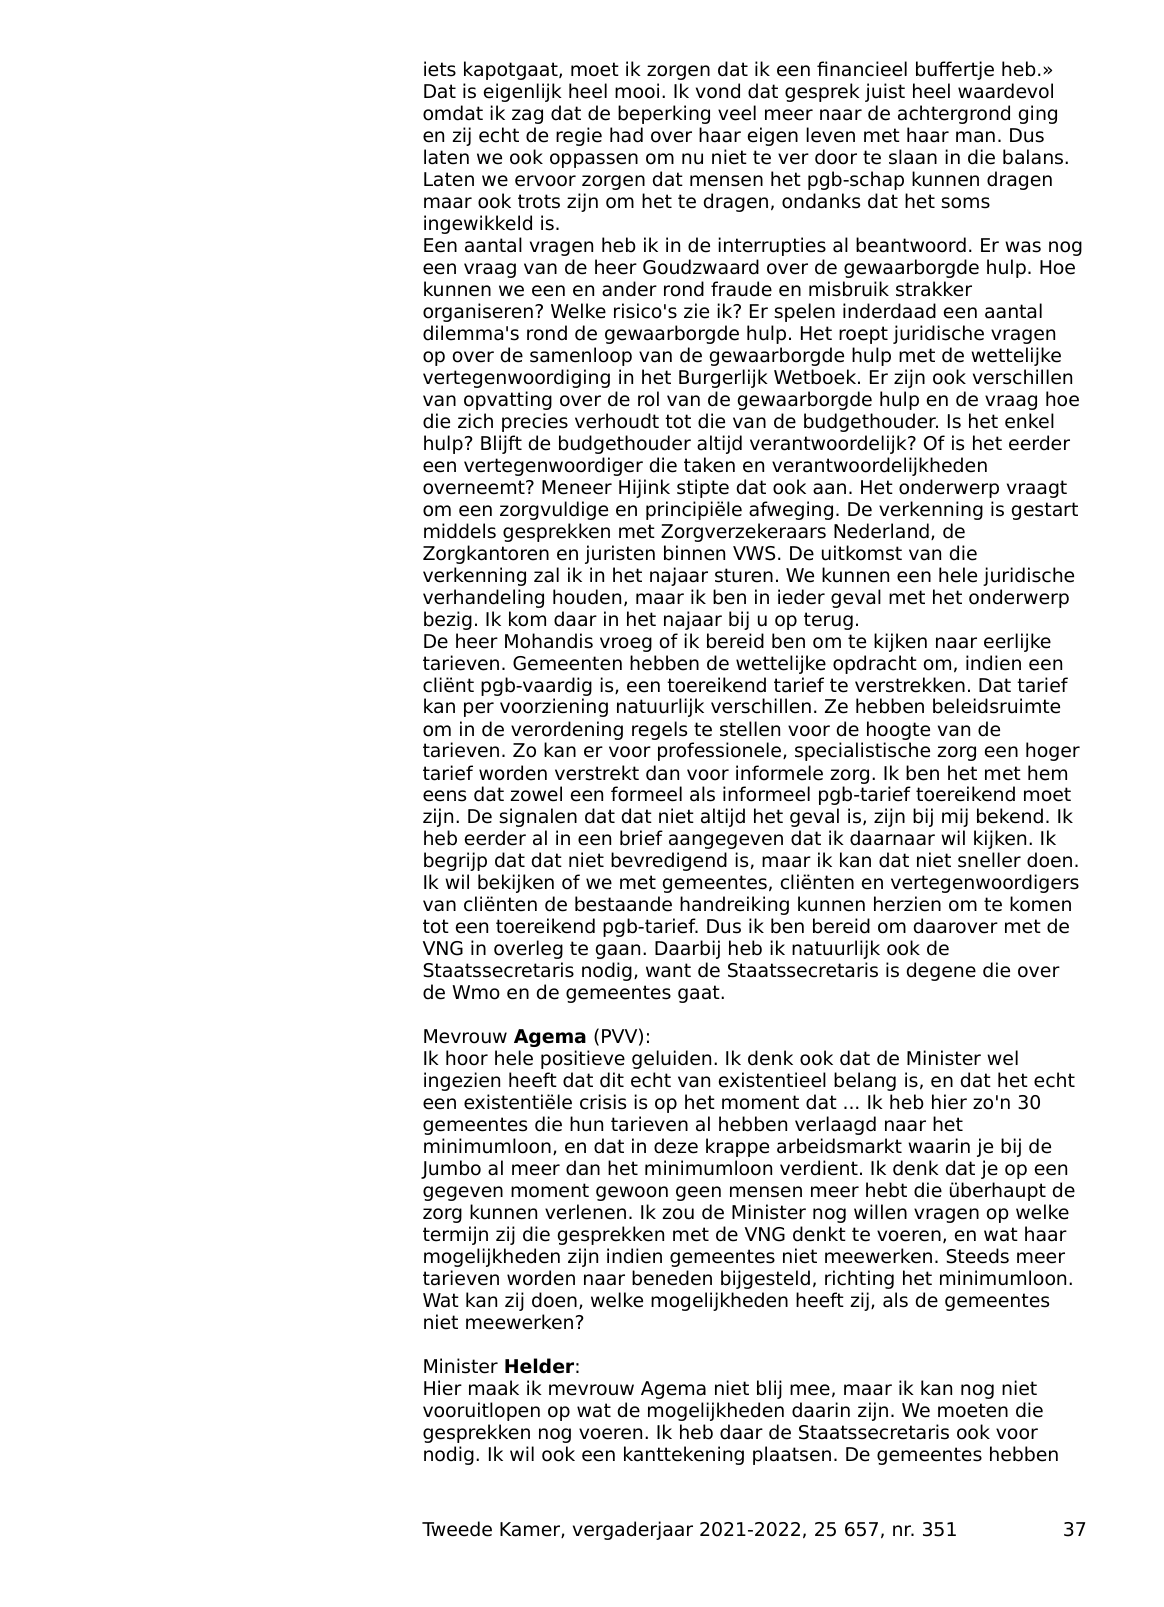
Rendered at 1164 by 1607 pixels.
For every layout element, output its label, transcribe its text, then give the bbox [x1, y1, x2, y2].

text Een aantal vragen heb ik in de interrupties al beantwoord. Er was nog een vraag van de heer Goudzwaard over de gewaarborgde hulp. Hoe kunnen we een en ander rond fraude en misbruik strakker organiseren? Welke risico's zie ik? Er spelen inderdaad een aantal dilemma's rond de gewaarborgde hulp. Het roept juridische vragen op over de samenloop van de gewaarborgde hulp met de wettelijke vertegenwoordiging in het Burgerlijk Wetboek. Er zijn ook verschillen van opvatting over de rol van de gewaarborgde hulp en de vraag hoe die zich precies verhoudt tot die van de budgethouder. Is het enkel hulp? Blijft de budgethouder altijd verantwoordelijk? Of is het eerder een vertegenwoordiger die taken en verantwoordelijkheden overneemt? Meneer Hijink stipte dat ook aan. Het onderwerp vraagt om een zorgvuldige en principiële afweging. De verkenning is gestart middels gesprekken met Zorgverzekeraars Nederland, de Zorgkantoren en juristen binnen VWS. De uitkomst van die verkenning zal ik in het najaar sturen. We kunnen een hele juridische verhandeling houden, maar ik ben in ieder geval met het onderwerp bezig. Ik kom daar in het najaar bij u op terug. [422, 235, 1087, 631]
text iets kapotgaat, moet ik zorgen dat ik een financieel buffertje heb.» Dat is eigenlijk heel mooi. Ik vond dat gesprek juist heel waardevol omdat ik zag dat de beperking veel meer naar de achtergrond ging en zij echt de regie had over haar eigen leven met haar man. Dus laten we ook oppassen om nu niet te ver door te slaan in die balans. Laten we ervoor zorgen dat mensen het pgb-schap kunnen dragen maar ook trots zijn om het te dragen, ondanks dat het soms ingewikkeld is. [422, 59, 1087, 235]
text Ik hoor hele positieve geluiden. Ik denk ook dat de Minister wel ingezien heeft dat dit echt van existentieel belang is, en dat het echt een existentiële crisis is op het moment dat ... Ik heb hier zo'n 30 gemeentes die hun tarieven al hebben verlaagd naar het minimumloon, en dat in deze krappe arbeidsmarkt waarin je bij de Jumbo al meer dan het minimumloon verdient. Ik denk dat je op een gegeven moment gewoon geen mensen meer hebt die überhaupt de zorg kunnen verlenen. Ik zou de Minister nog willen vragen op welke termijn zij die gesprekken met de VNG denkt te voeren, en wat haar mogelijkheden zijn indien gemeentes niet meewerken. Steeds meer tarieven worden naar beneden bijgesteld, richting het minimumloon. Wat kan zij doen, welke mogelijkheden heeft zij, als de gemeentes niet meewerken? [422, 1048, 1087, 1334]
text Hier maak ik mevrouw Agema niet blij mee, maar ik kan nog niet vooruitlopen op wat de mogelijkheden daarin zijn. We moeten die gesprekken nog voeren. Ik heb daar de Staatssecretaris ook voor nodig. Ik wil ook een kanttekening plaatsen. De gemeentes hebben [422, 1378, 1087, 1466]
text De heer Mohandis vroeg of ik bereid ben om te kijken naar eerlijke tarieven. Gemeenten hebben de wettelijke opdracht om, indien een cliënt pgb-vaardig is, een toereikend tarief te verstrekken. Dat tarief kan per voorziening natuurlijk verschillen. Ze hebben beleidsruimte om in de verordening regels te stellen voor de hoogte van de tarieven. Zo kan er voor professionele, specialistische zorg een hoger tarief worden verstrekt dan voor informele zorg. Ik ben het met hem eens dat zowel een formeel als informeel pgb-tarief toereikend moet zijn. De signalen dat dat niet altijd het geval is, zijn bij mij bekend. Ik heb eerder al in een brief aangegeven dat ik daarnaar wil kijken. Ik begrijp dat dat niet bevredigend is, maar ik kan dat niet sneller doen. Ik wil bekijken of we met gemeentes, cliënten en vertegenwoordigers van cliënten de bestaande handreiking kunnen herzien om te komen tot een toereikend pgb-tarief. Dus ik ben bereid om daarover met de VNG in overleg te gaan. Daarbij heb ik natuurlijk ook de Staatssecretaris nodig, want de Staatssecretaris is degene die over de Wmo en de gemeentes gaat. [422, 631, 1087, 1004]
text Minister Helder: [422, 1356, 1087, 1378]
text Mevrouw Agema (PVV): [422, 1026, 1087, 1048]
